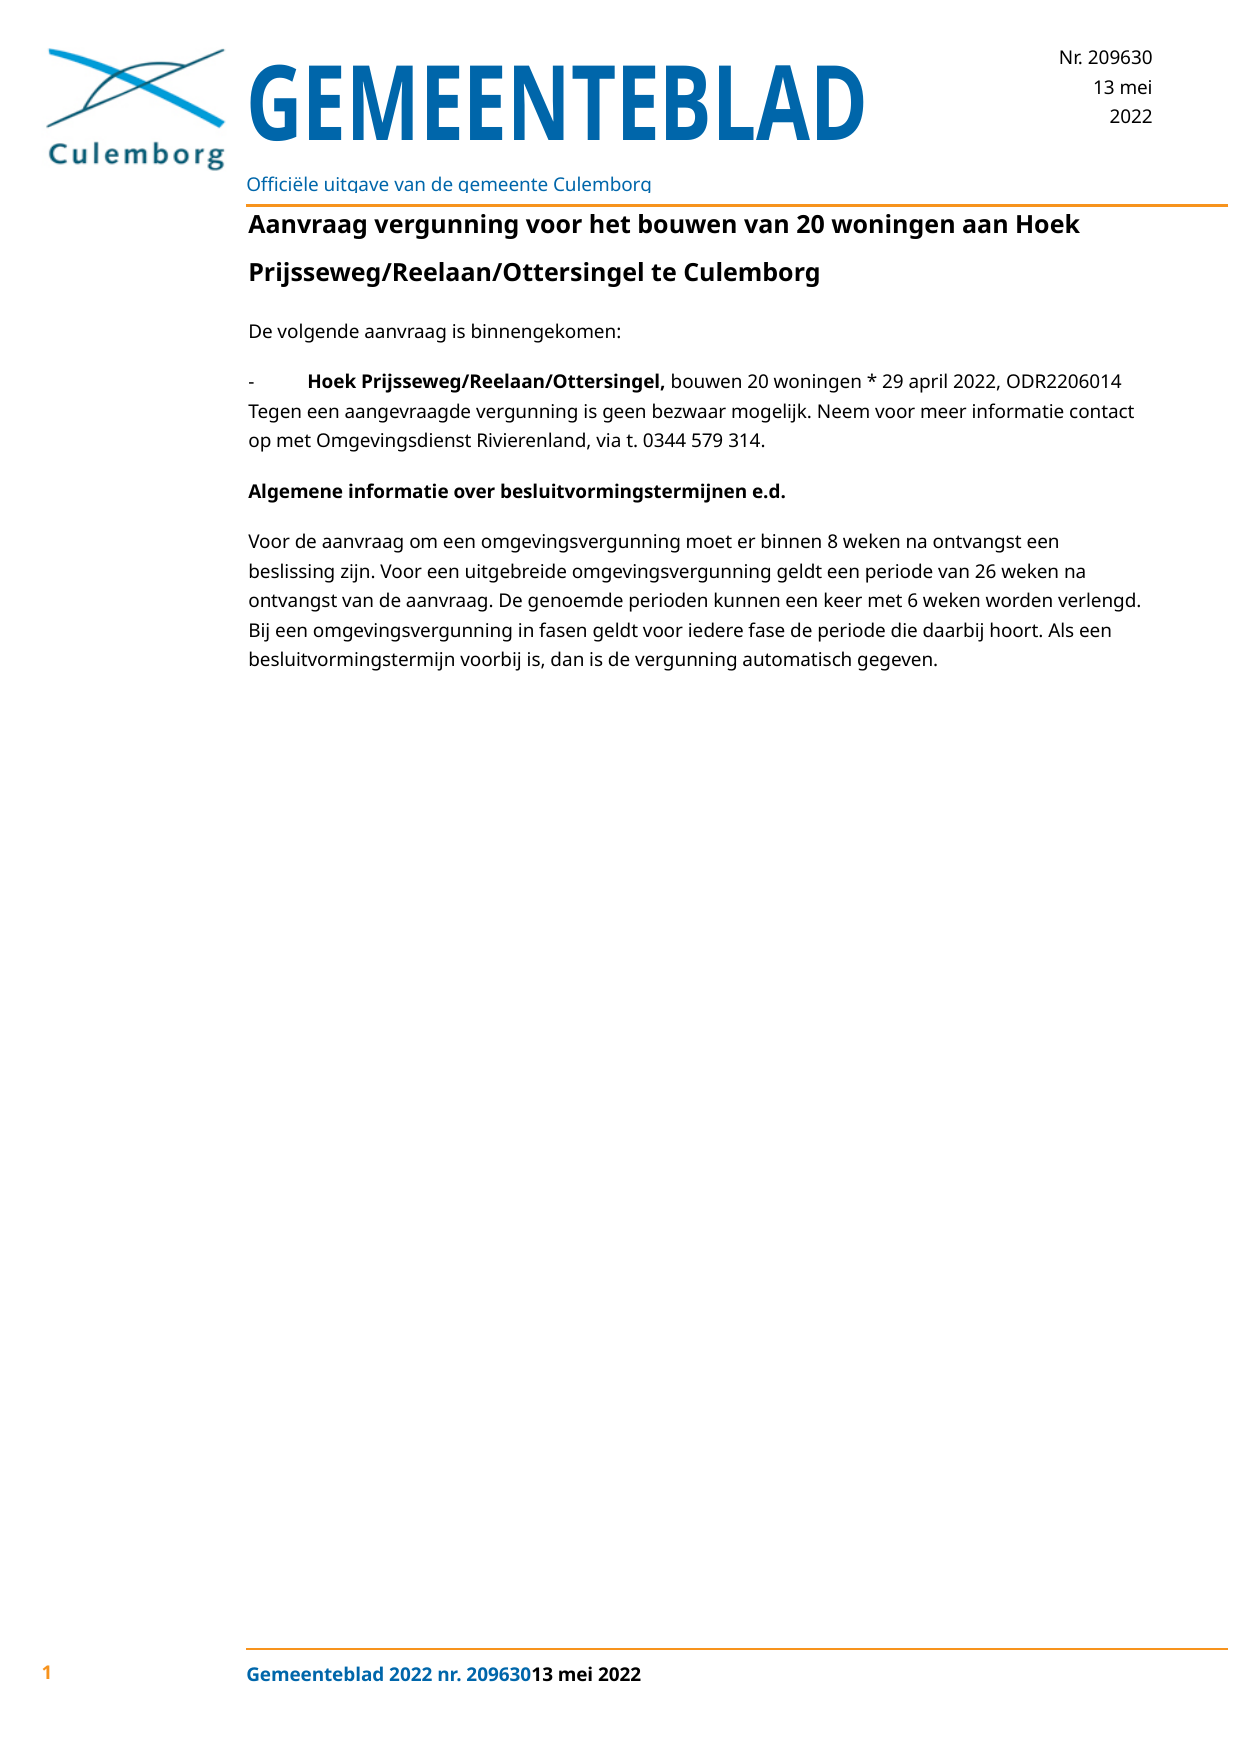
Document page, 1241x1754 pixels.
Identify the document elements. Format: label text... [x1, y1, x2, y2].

text Tegen een aangevraagde vergunning is geen bezwaar mogelijk. Neem voor meer informatie contact op met Omgevingsdienst Rivierenland, via t. 0344 579 314. [248, 398, 1152, 453]
text Aanvraag vergunning voor het bouwen van 20 woningen aan Hoek Prijsseweg/Reelaan/Ottersingel te Culemborg [248, 207, 1152, 288]
text Voor de aanvraag om een omgevingsvergunning moet er binnen 8 weken na ontvangst een beslissing zijn. Voor een uitgebreide omgevingsvergunning geldt een periode van 26 weken na ontvangst van de aanvraag. De genoemde perioden kunnen een keer met 6 weken worden verlengd. Bij een omgevingsvergunning in fasen geldt voor iedere fase de periode die daarbij hoort. Als een besluitvormingstermijn voorbij is, dan is de vergunning automatisch gegeven. [248, 528, 1152, 672]
list Hoek Prijsseweg/Reelaan/Ottersingel, bouwen 20 woningen * 29 april 2022, ODR2206014 [248, 368, 1152, 394]
text De volgende aanvraag is binnengekomen: [248, 318, 1152, 344]
picture [41, 47, 231, 172]
text Algemene informatie over besluitvormingstermijnen e.d. [248, 478, 1152, 504]
